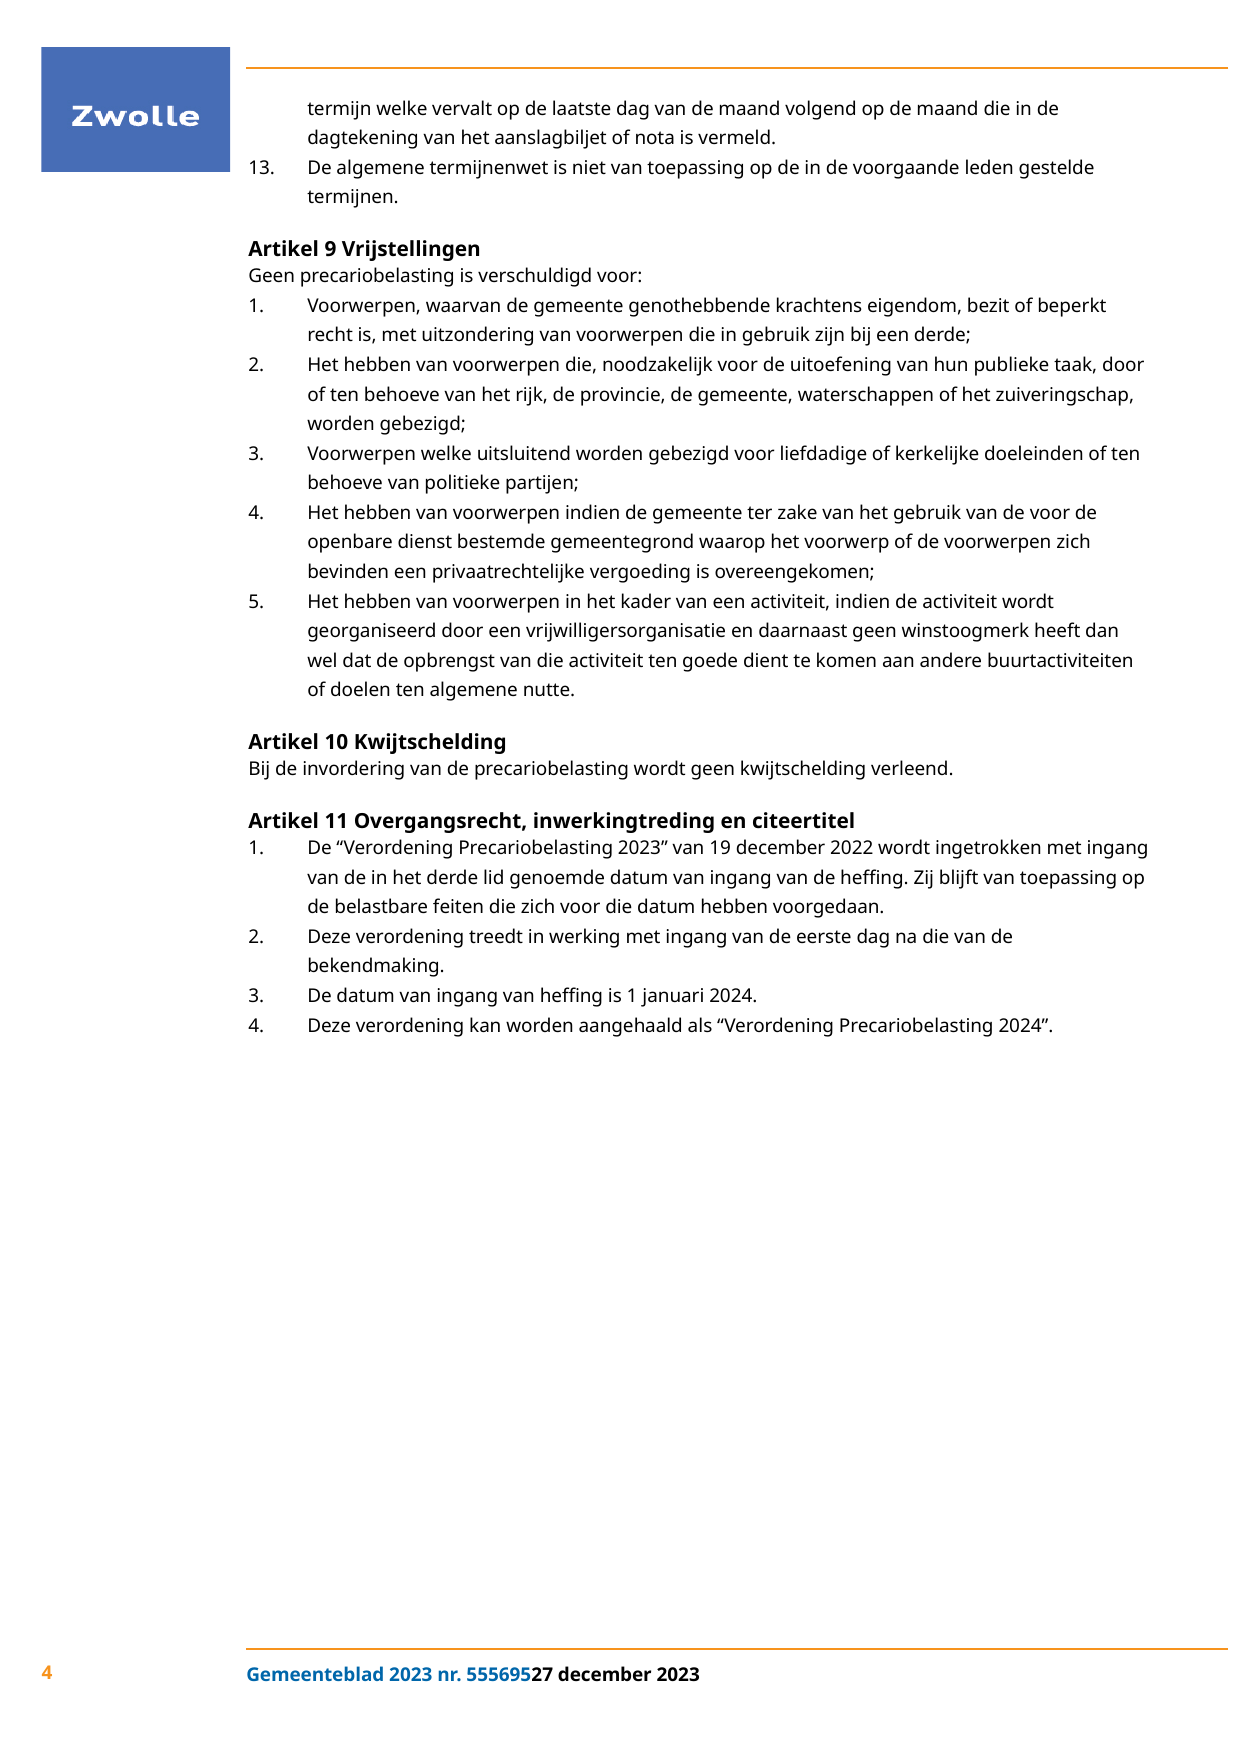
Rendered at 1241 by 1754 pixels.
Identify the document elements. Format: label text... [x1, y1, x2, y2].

picture [41, 47, 231, 172]
text Geen precariobelasting is verschuldigd voor: [248, 262, 1152, 288]
text Bij de invordering van de precariobelasting wordt geen kwijtschelding verleend. [248, 755, 1152, 781]
text Artikel 9 Vrijstellingen [248, 234, 1152, 262]
text Artikel 10 Kwijtschelding [248, 727, 1152, 755]
list Het hebben van voorwerpen indien de gemeente ter zake van het gebruik van de voor de openbare dienst bestemde gemeentegrond waarop het voorwerp of de voorwerpen zich bevinden een privaatrechtelijke vergoeding is overeengekomen; [248, 499, 1152, 584]
list Voorwerpen welke uitsluitend worden gebezigd voor liefdadige of kerkelijke doeleinden of ten behoeve van politieke partijen; [248, 440, 1152, 495]
list Het hebben van voorwerpen die, noodzakelijk voor de uitoefening van hun publieke taak, door of ten behoeve van het rijk, de provincie, de gemeente, waterschappen of het zuiveringschap, worden gebezigd; [248, 351, 1152, 436]
list Voorwerpen, waarvan de gemeente genothebbende krachtens eigendom, bezit of beperkt recht is, met uitzondering van voorwerpen die in gebruik zijn bij een derde; [248, 292, 1152, 347]
list De algemene termijnenwet is niet van toepassing op de in de voorgaande leden gestelde termijnen. [248, 154, 1152, 209]
list termijn welke vervalt op de laatste dag van de maand volgend op de maand die in de dagtekening van het aanslagbiljet of nota is vermeld. [248, 95, 1152, 150]
list De “Verordening Precariobelasting 2023” van 19 december 2022 wordt ingetrokken met ingang van de in het derde lid genoemde datum van ingang van de heffing. Zij blijft van toepassing op de belastbare feiten die zich voor die datum hebben voorgedaan. [248, 834, 1152, 919]
list Het hebben van voorwerpen in het kader van een activiteit, indien de activiteit wordt georganiseerd door een vrijwilligersorganisatie en daarnaast geen winstoogmerk heeft dan wel dat de opbrengst van die activiteit ten goede dient te komen aan andere buurtactiviteiten of doelen ten algemene nutte. [248, 588, 1152, 702]
list Deze verordening kan worden aangehaald als “Verordening Precariobelasting 2024”. [248, 1012, 1152, 1037]
text Artikel 11 Overgangsrecht, inwerkingtreding en citeertitel [248, 806, 1152, 834]
list De datum van ingang van heffing is 1 januari 2024. [248, 982, 1152, 1008]
list Deze verordening treedt in werking met ingang van de eerste dag na die van de bekendmaking. [248, 923, 1152, 978]
